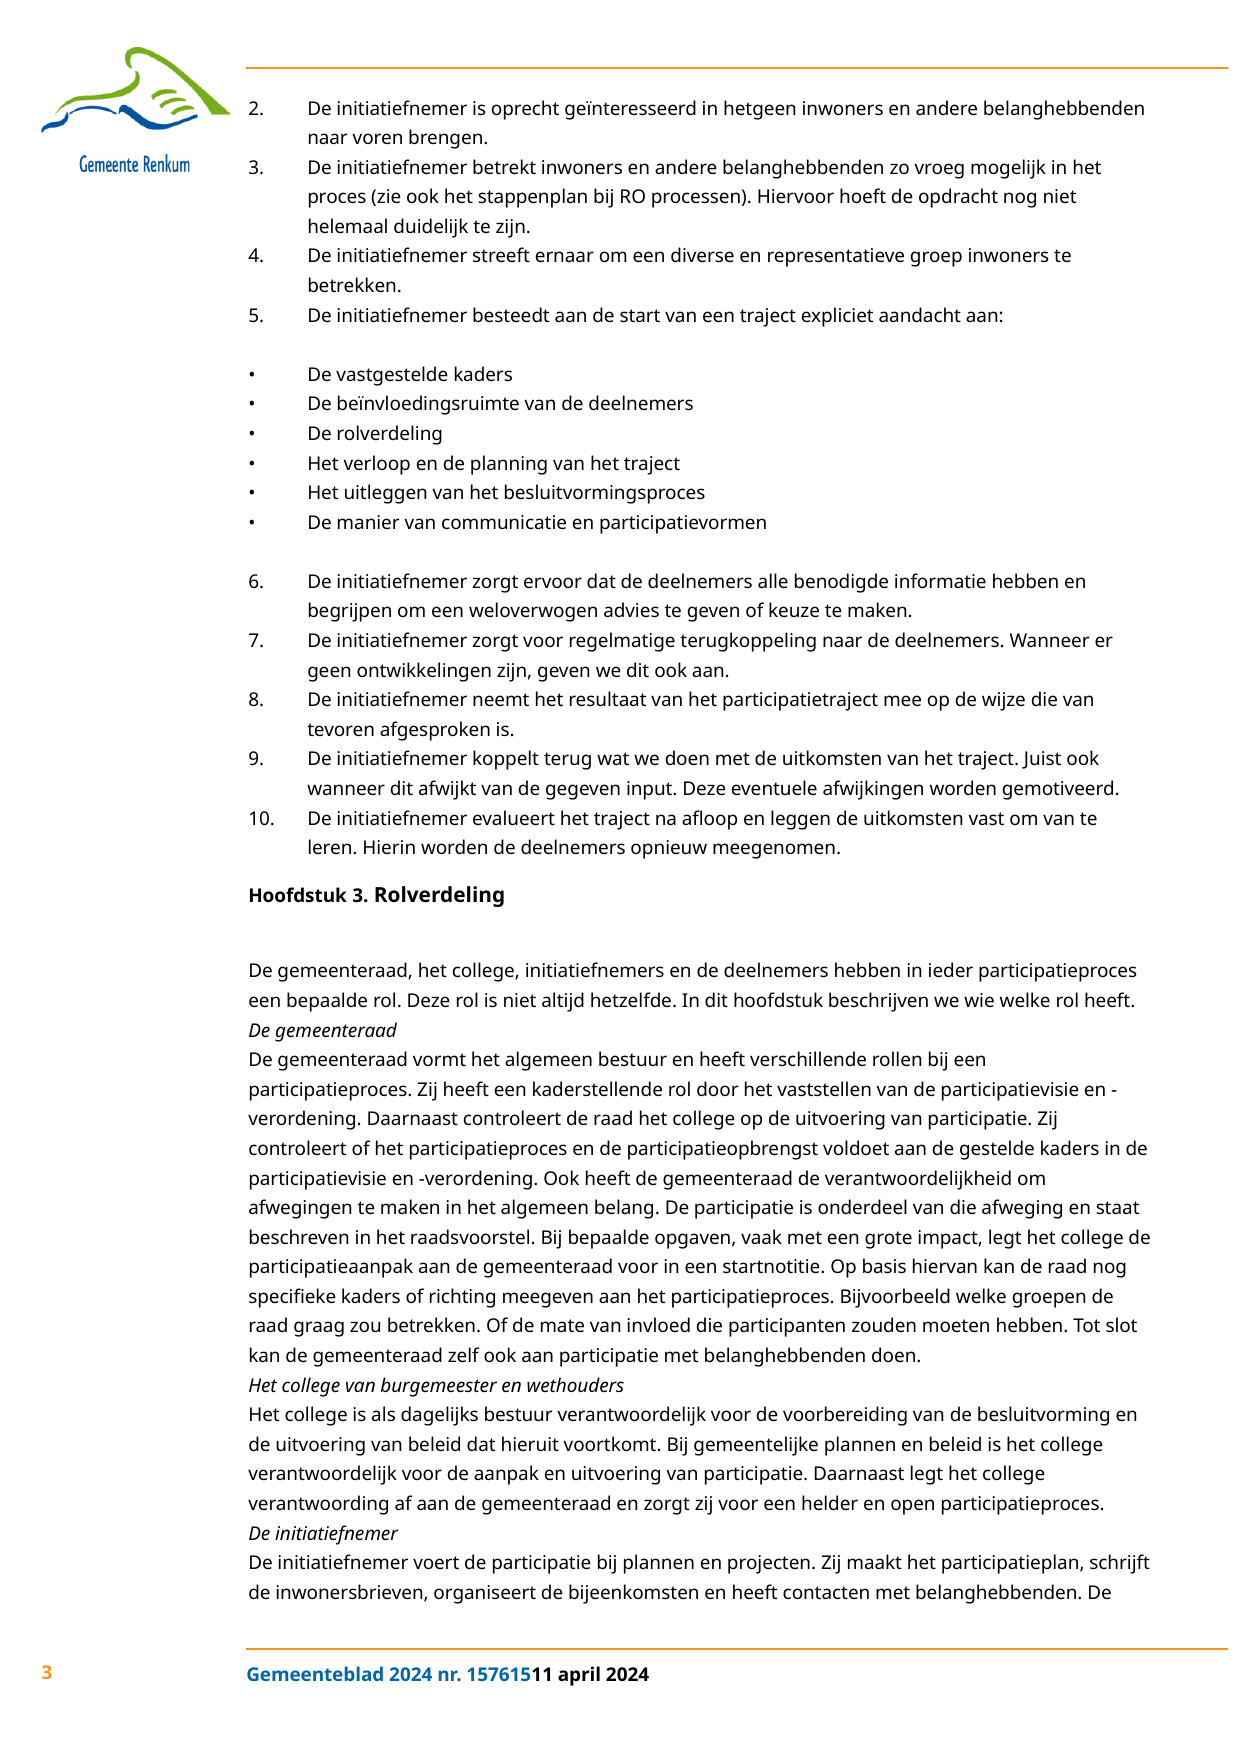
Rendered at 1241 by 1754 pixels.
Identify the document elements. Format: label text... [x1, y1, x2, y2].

list De initiatiefnemer zorgt ervoor dat de deelnemers alle benodigde informatie hebben en begrijpen om een weloverwogen advies te geven of keuze te maken. [248, 568, 1152, 623]
text Het college van burgemeester en wethouders [248, 1372, 1152, 1398]
list De initiatiefnemer betrekt inwoners en andere belanghebbenden zo vroeg mogelijk in het proces (zie ook het stappenplan bij RO processen). Hiervoor hoeft de opdracht nog niet helemaal duidelijk te zijn. [248, 154, 1152, 239]
list De rolverdeling [248, 420, 1152, 446]
text De gemeenteraad vormt het algemeen bestuur en heeft verschillende rollen bij een participatieproces. Zij heeft een kaderstellende rol door het vaststellen van de participatievisie en -verordening. Daarnaast controleert de raad het college op de uitvoering van participatie. Zij controleert of het participatieproces en de participatieopbrengst voldoet aan de gestelde kaders in de participatievisie en -verordening. Ook heeft de gemeenteraad de verantwoordelijkheid om afwegingen te maken in het algemeen belang. De participatie is onderdeel van die afweging en staat beschreven in het raadsvoorstel. Bij bepaalde opgaven, vaak met een grote impact, legt het college de participatieaanpak aan de gemeenteraad voor in een startnotitie. Op basis hiervan kan de raad nog specifieke kaders of richting meegeven aan het participatieproces. Bijvoorbeeld welke groepen de raad graag zou betrekken. Of de mate van invloed die participanten zouden moeten hebben. Tot slot kan de gemeenteraad zelf ook aan participatie met belanghebbenden doen. [248, 1046, 1152, 1368]
list Het verloop en de planning van het traject [248, 450, 1152, 476]
text Het college is als dagelijks bestuur verantwoordelijk voor de voorbereiding van de besluitvorming en de uitvoering van beleid dat hieruit voortkomt. Bij gemeentelijke plannen en beleid is het college verantwoordelijk voor de aanpak en uitvoering van participatie. Daarnaast legt het college verantwoording af aan de gemeenteraad en zorgt zij voor een helder en open participatieproces. [248, 1401, 1152, 1516]
list De initiatiefnemer koppelt terug wat we doen met de uitkomsten van het traject. Juist ook wanneer dit afwijkt van de gegeven input. Deze eventuele afwijkingen worden gemotiveerd. [248, 746, 1152, 801]
text De initiatiefnemer [248, 1520, 1152, 1546]
list De manier van communicatie en participatievormen [248, 509, 1152, 535]
picture [41, 47, 231, 172]
text Hoofdstuk 3. Rolverdeling [248, 880, 1152, 908]
list De initiatiefnemer streeft ernaar om een diverse en representatieve groep inwoners te betrekken. [248, 243, 1152, 298]
list De initiatiefnemer is oprecht geïnteresseerd in hetgeen inwoners en andere belanghebbenden naar voren brengen. [248, 95, 1152, 150]
list De vastgestelde kaders [248, 361, 1152, 387]
text De gemeenteraad, het college, initiatiefnemers en de deelnemers hebben in ieder participatieproces een bepaalde rol. Deze rol is niet altijd hetzelfde. In dit hoofdstuk beschrijven we wie welke rol heeft. [248, 958, 1152, 1013]
list De initiatiefnemer neemt het resultaat van het participatietraject mee op de wijze die van tevoren afgesproken is. [248, 686, 1152, 742]
text De gemeenteraad [248, 1017, 1152, 1043]
list De initiatiefnemer zorgt voor regelmatige terugkoppeling naar de deelnemers. Wanneer er geen ontwikkelingen zijn, geven we dit ook aan. [248, 627, 1152, 683]
list De initiatiefnemer evalueert het traject na afloop en leggen de uitkomsten vast om van te leren. Hierin worden de deelnemers opnieuw meegenomen. [248, 805, 1152, 860]
list Het uitleggen van het besluitvormingsproces [248, 479, 1152, 505]
list De beïnvloedingsruimte van de deelnemers [248, 391, 1152, 416]
text De initiatiefnemer voert de participatie bij plannen en projecten. Zij maakt het participatieplan, schrijft de inwonersbrieven, organiseert de bijeenkomsten en heeft contacten met belanghebbenden. De [248, 1549, 1152, 1605]
list De initiatiefnemer besteedt aan de start van een traject expliciet aandacht aan: [248, 302, 1152, 328]
